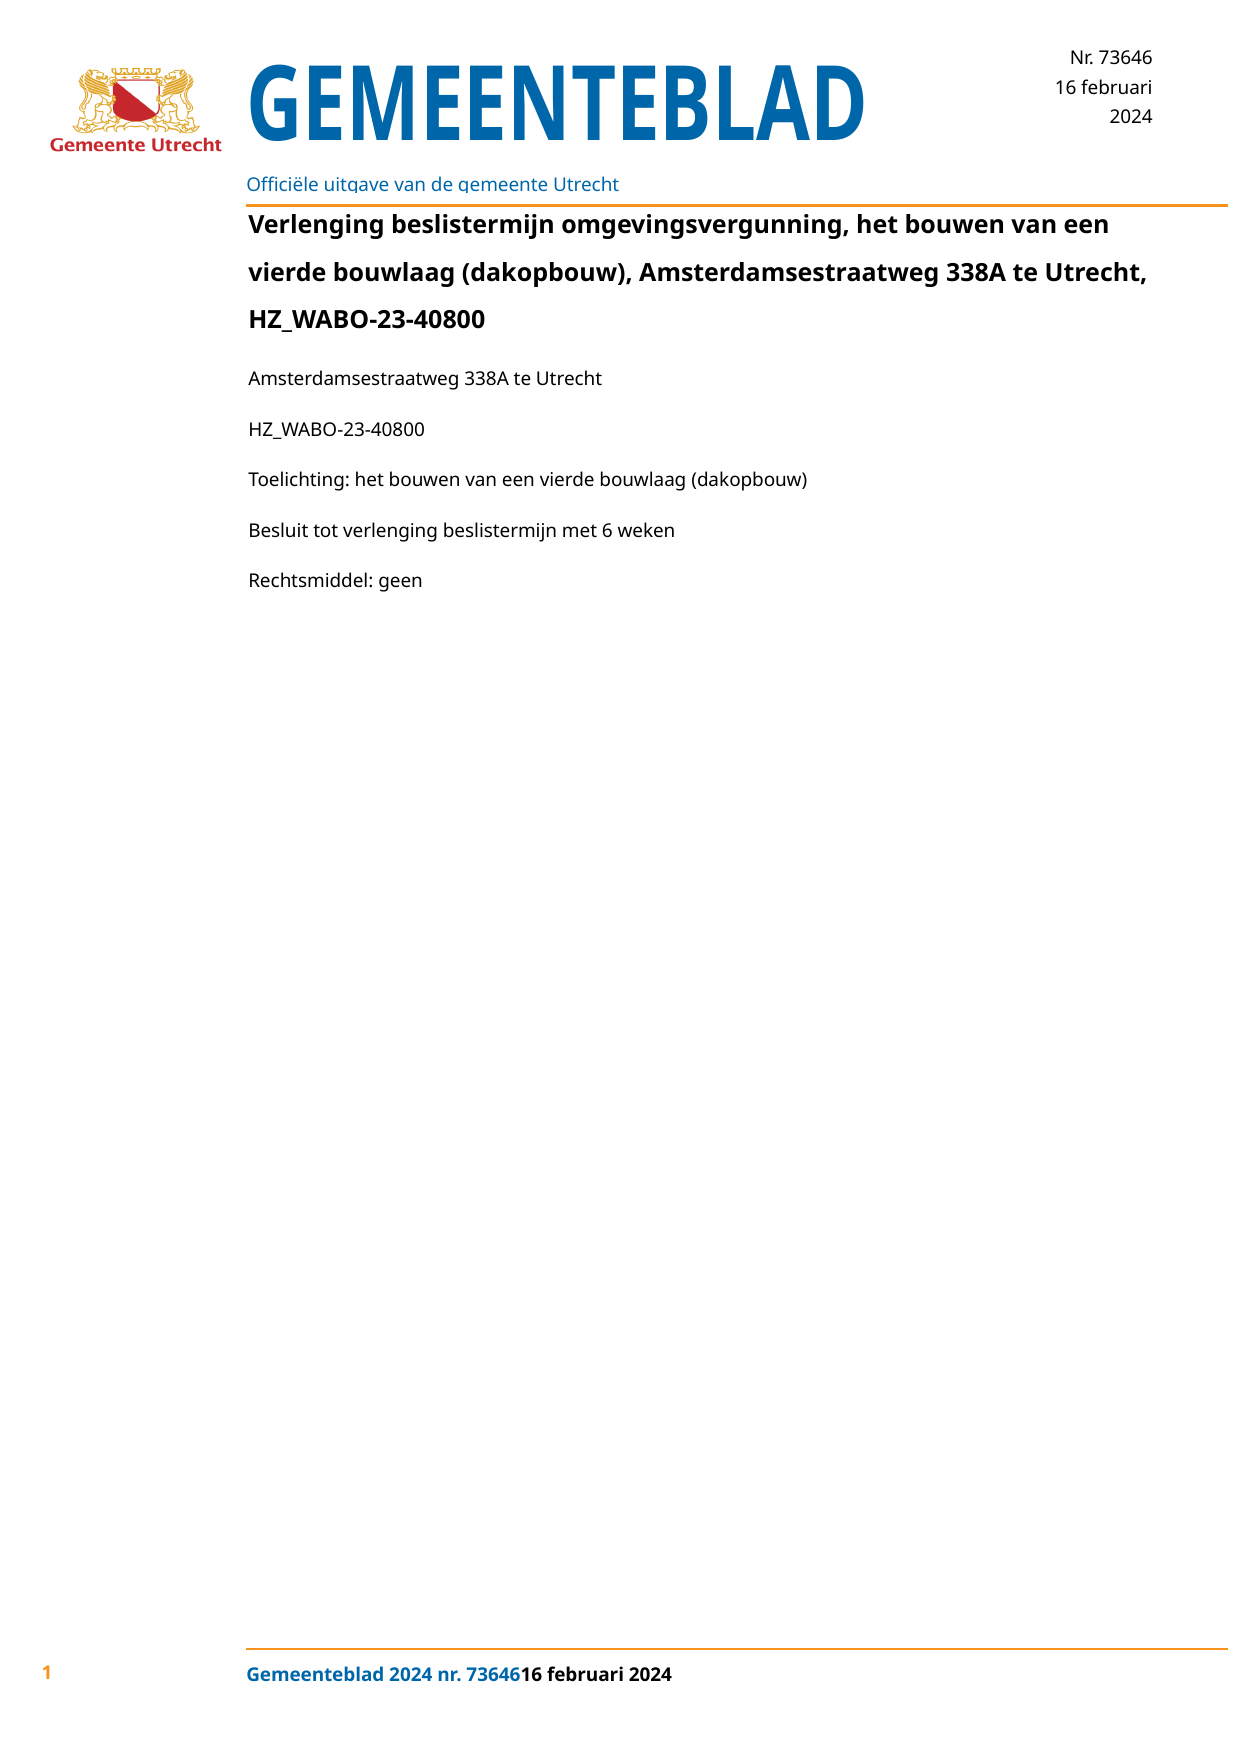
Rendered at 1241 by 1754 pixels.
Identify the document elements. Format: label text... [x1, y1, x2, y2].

text Besluit tot verlenging beslistermijn met 6 weken [248, 517, 1152, 542]
text Verlenging beslistermijn omgevingsvergunning, het bouwen van een vierde bouwlaag (dakopbouw), Amsterdamsestraatweg 338A te Utrecht, HZ_WABO-23-40800 [248, 207, 1152, 336]
text Rechtsmiddel: geen [248, 567, 1152, 593]
text HZ_WABO-23-40800 [248, 416, 1152, 442]
text Toelichting: het bouwen van een vierde bouwlaag (dakopbouw) [248, 466, 1152, 492]
text Amsterdamsestraatweg 338A te Utrecht [248, 366, 1152, 391]
picture [41, 47, 231, 172]
